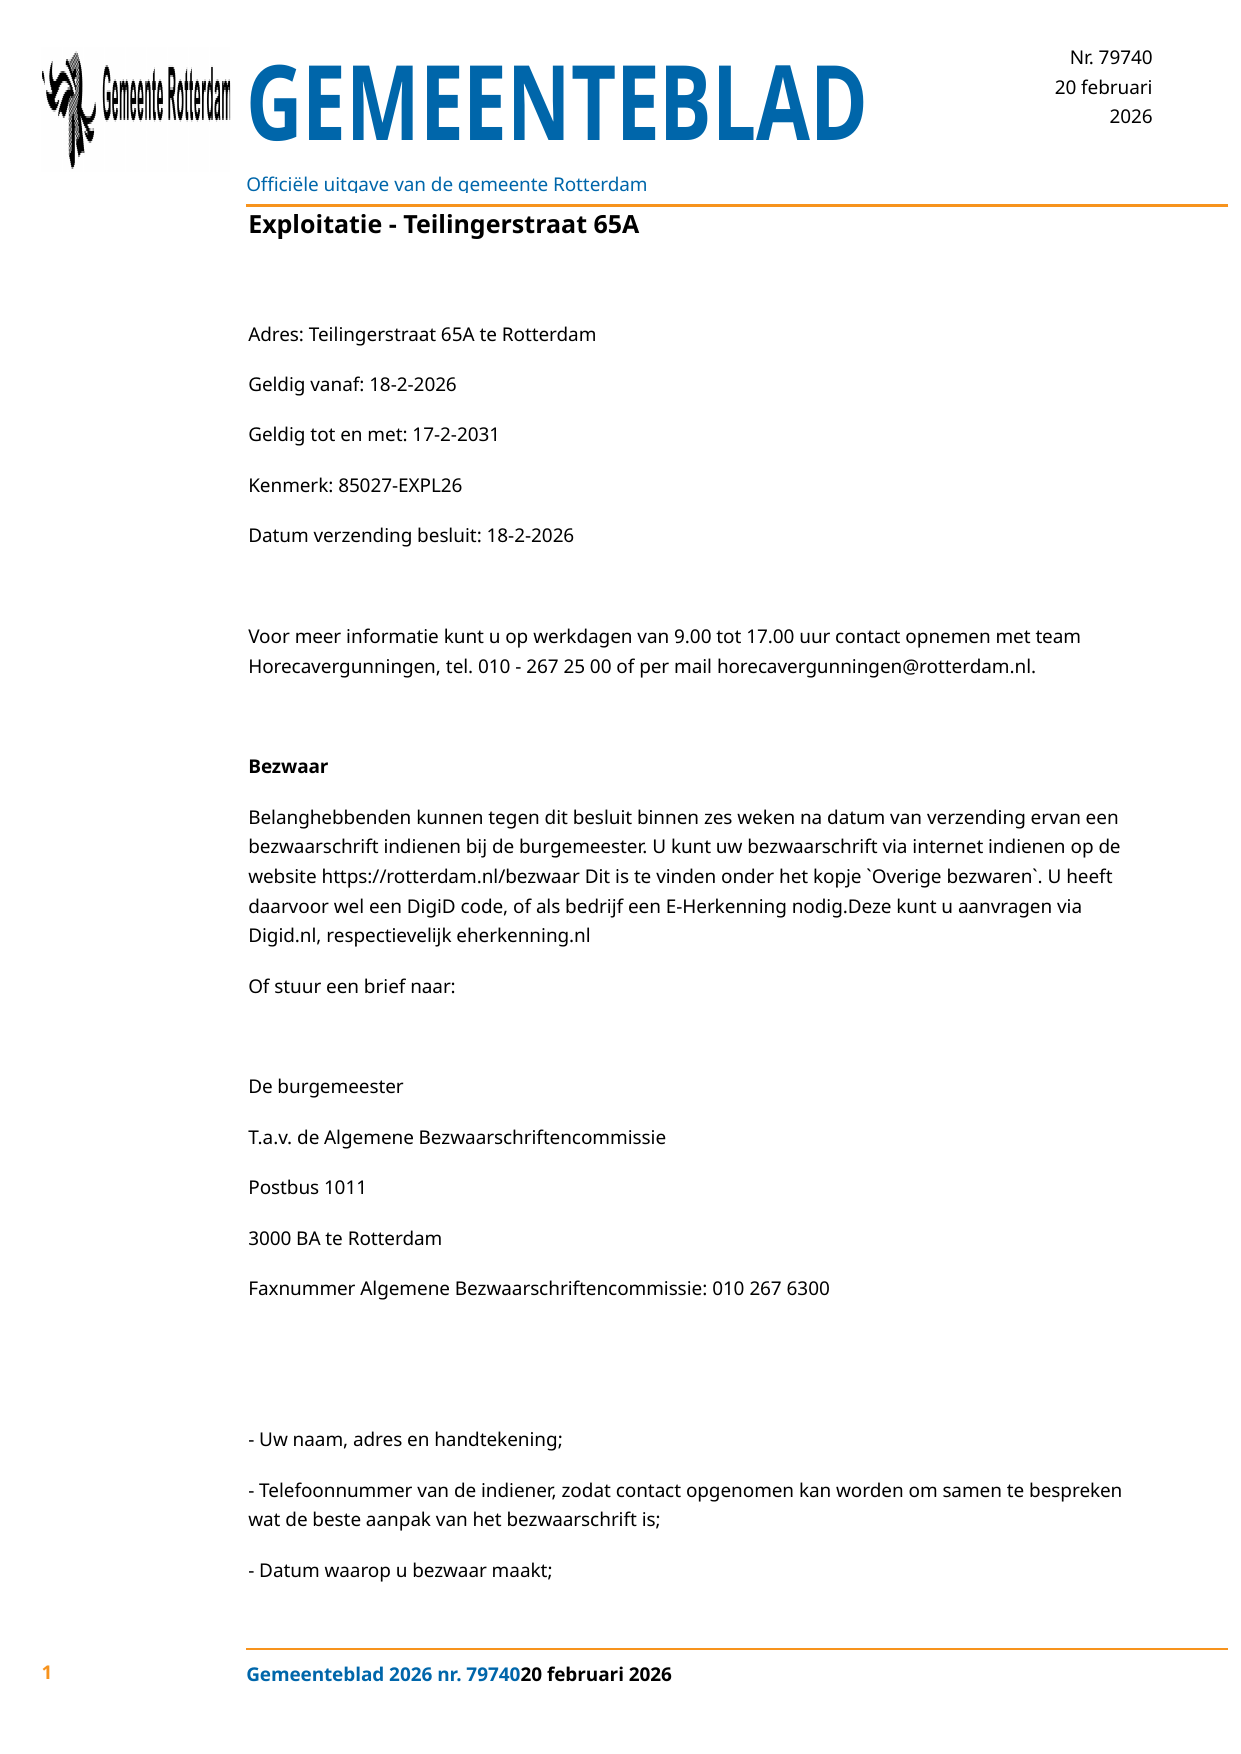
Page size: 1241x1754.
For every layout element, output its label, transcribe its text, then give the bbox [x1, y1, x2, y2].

text Faxnummer Algemene Bezwaarschriftencommissie: 010 267 6300 [248, 1275, 1152, 1301]
text Adres: Teilingerstraat 65A te Rotterdam [248, 321, 1152, 346]
text Bezwaar [248, 754, 1152, 779]
text Belanghebbenden kunnen tegen dit besluit binnen zes weken na datum van verzending ervan een bezwaarschrift indienen bij de burgemeester. U kunt uw bezwaarschrift via internet indienen op de website https://rotterdam.nl/bezwaar Dit is te vinden onder het kopje `Overige bezwaren`. U heeft daarvoor wel een DigiD code, of als bedrijf een E-Herkenning nodig.Deze kunt u aanvragen via Digid.nl, respectievelijk eherkenning.nl [248, 804, 1152, 948]
text Geldig vanaf: 18-2-2026 [248, 371, 1152, 397]
picture [41, 47, 231, 172]
text Geldig tot en met: 17-2-2031 [248, 422, 1152, 447]
text Datum verzending besluit: 18-2-2026 [248, 522, 1152, 548]
text 3000 BA te Rotterdam [248, 1225, 1152, 1251]
text Of stuur een brief naar: [248, 973, 1152, 998]
text - Datum waarop u bezwaar maakt; [248, 1557, 1152, 1583]
text Exploitatie - Teilingerstraat 65A [248, 207, 1152, 241]
text Kenmerk: 85027-EXPL26 [248, 472, 1152, 498]
text - Telefoonnummer van de indiener, zodat contact opgenomen kan worden om samen te bespreken wat de beste aanpak van het bezwaarschrift is; [248, 1477, 1152, 1532]
text - Uw naam, adres en handtekening; [248, 1427, 1152, 1452]
text Postbus 1011 [248, 1174, 1152, 1200]
text Voor meer informatie kunt u op werkdagen van 9.00 tot 17.00 uur contact opnemen met team Horecavergunningen, tel. 010 - 267 25 00 of per mail horecavergunningen@rotterdam.nl. [248, 623, 1152, 678]
text De burgemeester [248, 1074, 1152, 1099]
text T.a.v. de Algemene Bezwaarschriftencommissie [248, 1124, 1152, 1150]
